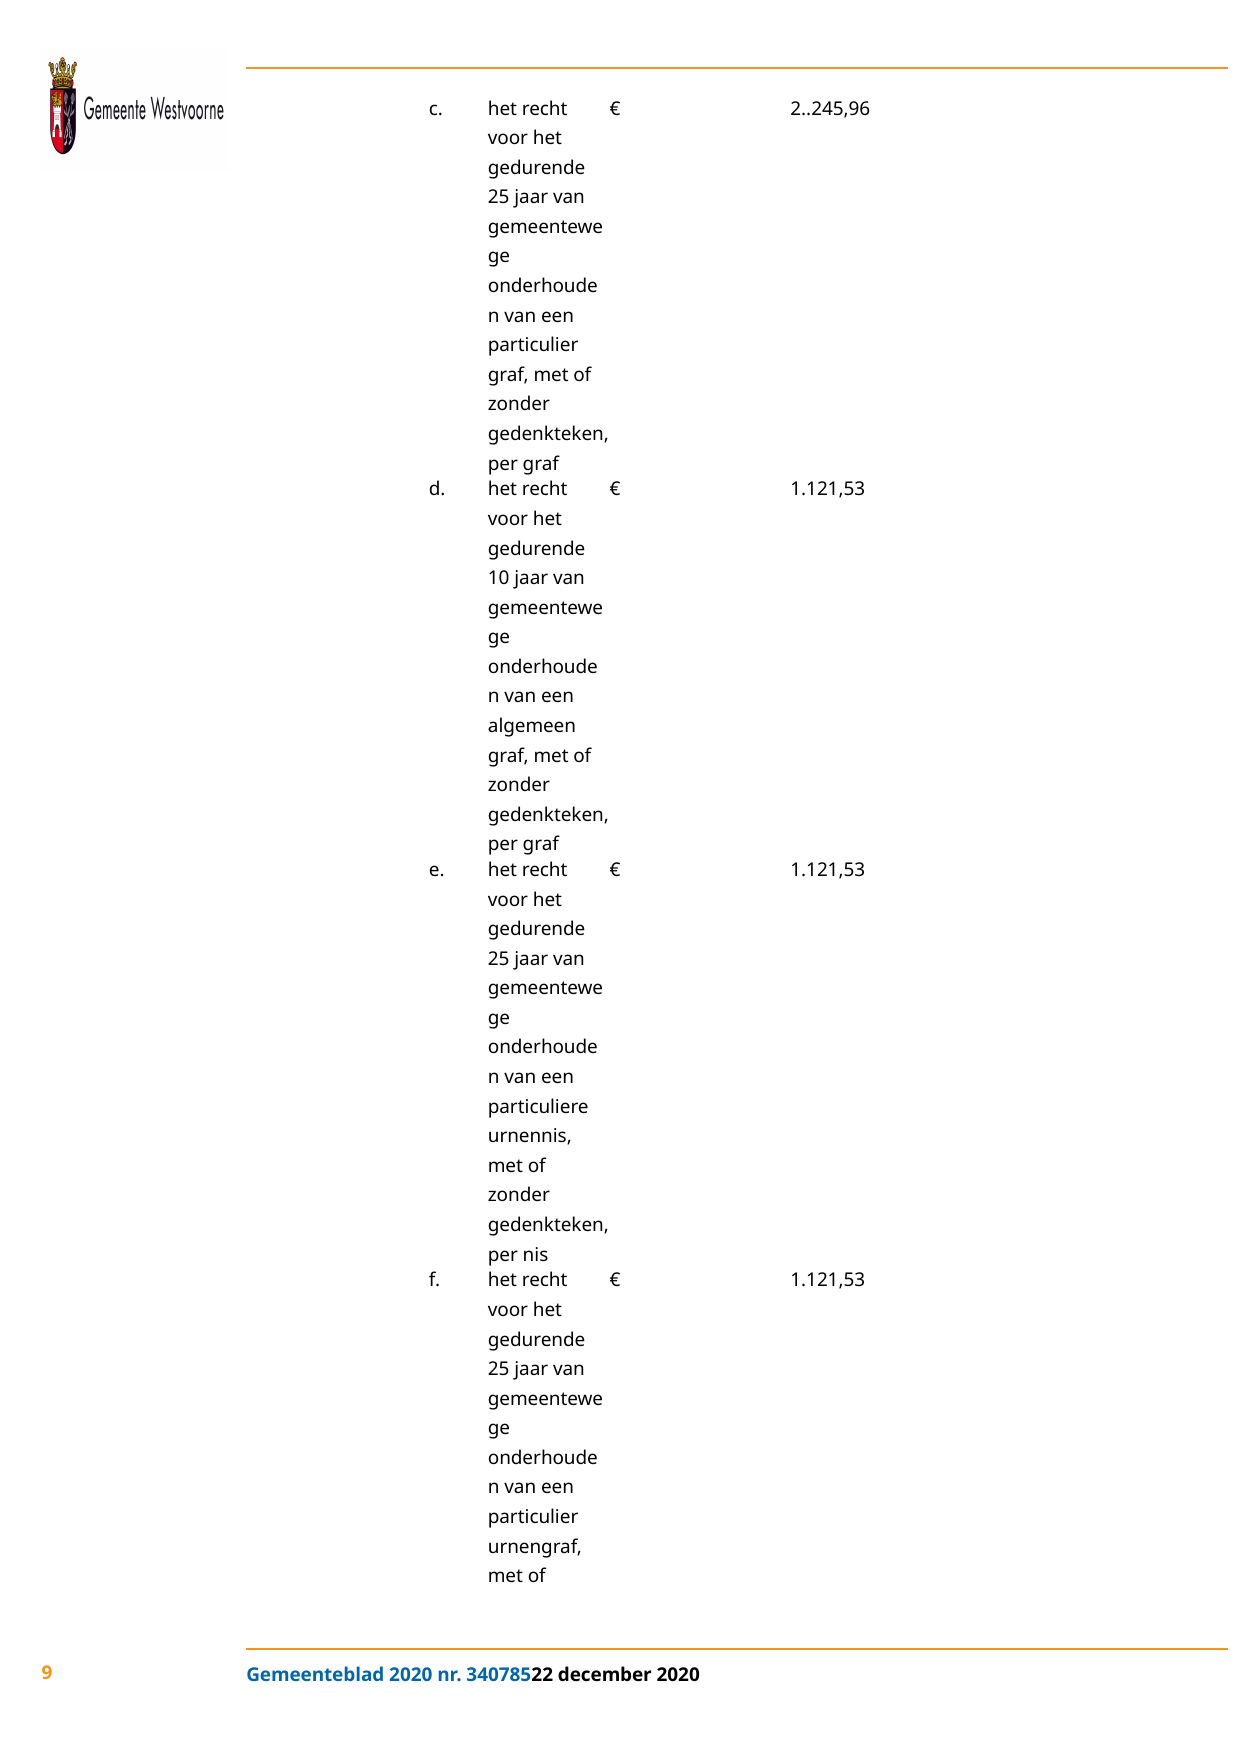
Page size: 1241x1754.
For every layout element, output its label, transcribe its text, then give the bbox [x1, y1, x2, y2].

picture [41, 47, 231, 172]
table_cell € [609, 476, 790, 856]
table_cell [248, 856, 429, 1267]
table_cell € [609, 1267, 790, 1588]
table_cell het recht voor het gedurende 25 jaar van gemeentewege onderhouden van een particulier urnengraf, met of [429, 1267, 609, 1588]
table_cell € [609, 95, 790, 476]
table_cell 1.121,53 [790, 476, 971, 856]
table_cell het recht voor het gedurende 10 jaar van gemeentewege onderhouden van een algemeen graf, met of zonder gedenkteken, per graf [429, 476, 609, 856]
table_cell [248, 95, 429, 476]
table_cell 2..245,96 [790, 95, 971, 476]
table_cell 1.121,53 [790, 856, 971, 1267]
table_cell [971, 856, 1152, 1267]
table_cell [248, 1267, 429, 1588]
table_cell het recht voor het gedurende 25 jaar van gemeentewege onderhouden van een particuliere urnennis, met of zonder gedenkteken, per nis [429, 856, 609, 1267]
table_cell [971, 95, 1152, 476]
table_cell [248, 476, 429, 856]
table_cell 1.121,53 [790, 1267, 971, 1588]
table_cell [971, 476, 1152, 856]
table_cell € [609, 856, 790, 1267]
table_cell [971, 1267, 1152, 1588]
table_cell het recht voor het gedurende 25 jaar van gemeentewege onderhouden van een particulier graf, met of zonder gedenkteken, per graf [429, 95, 609, 476]
